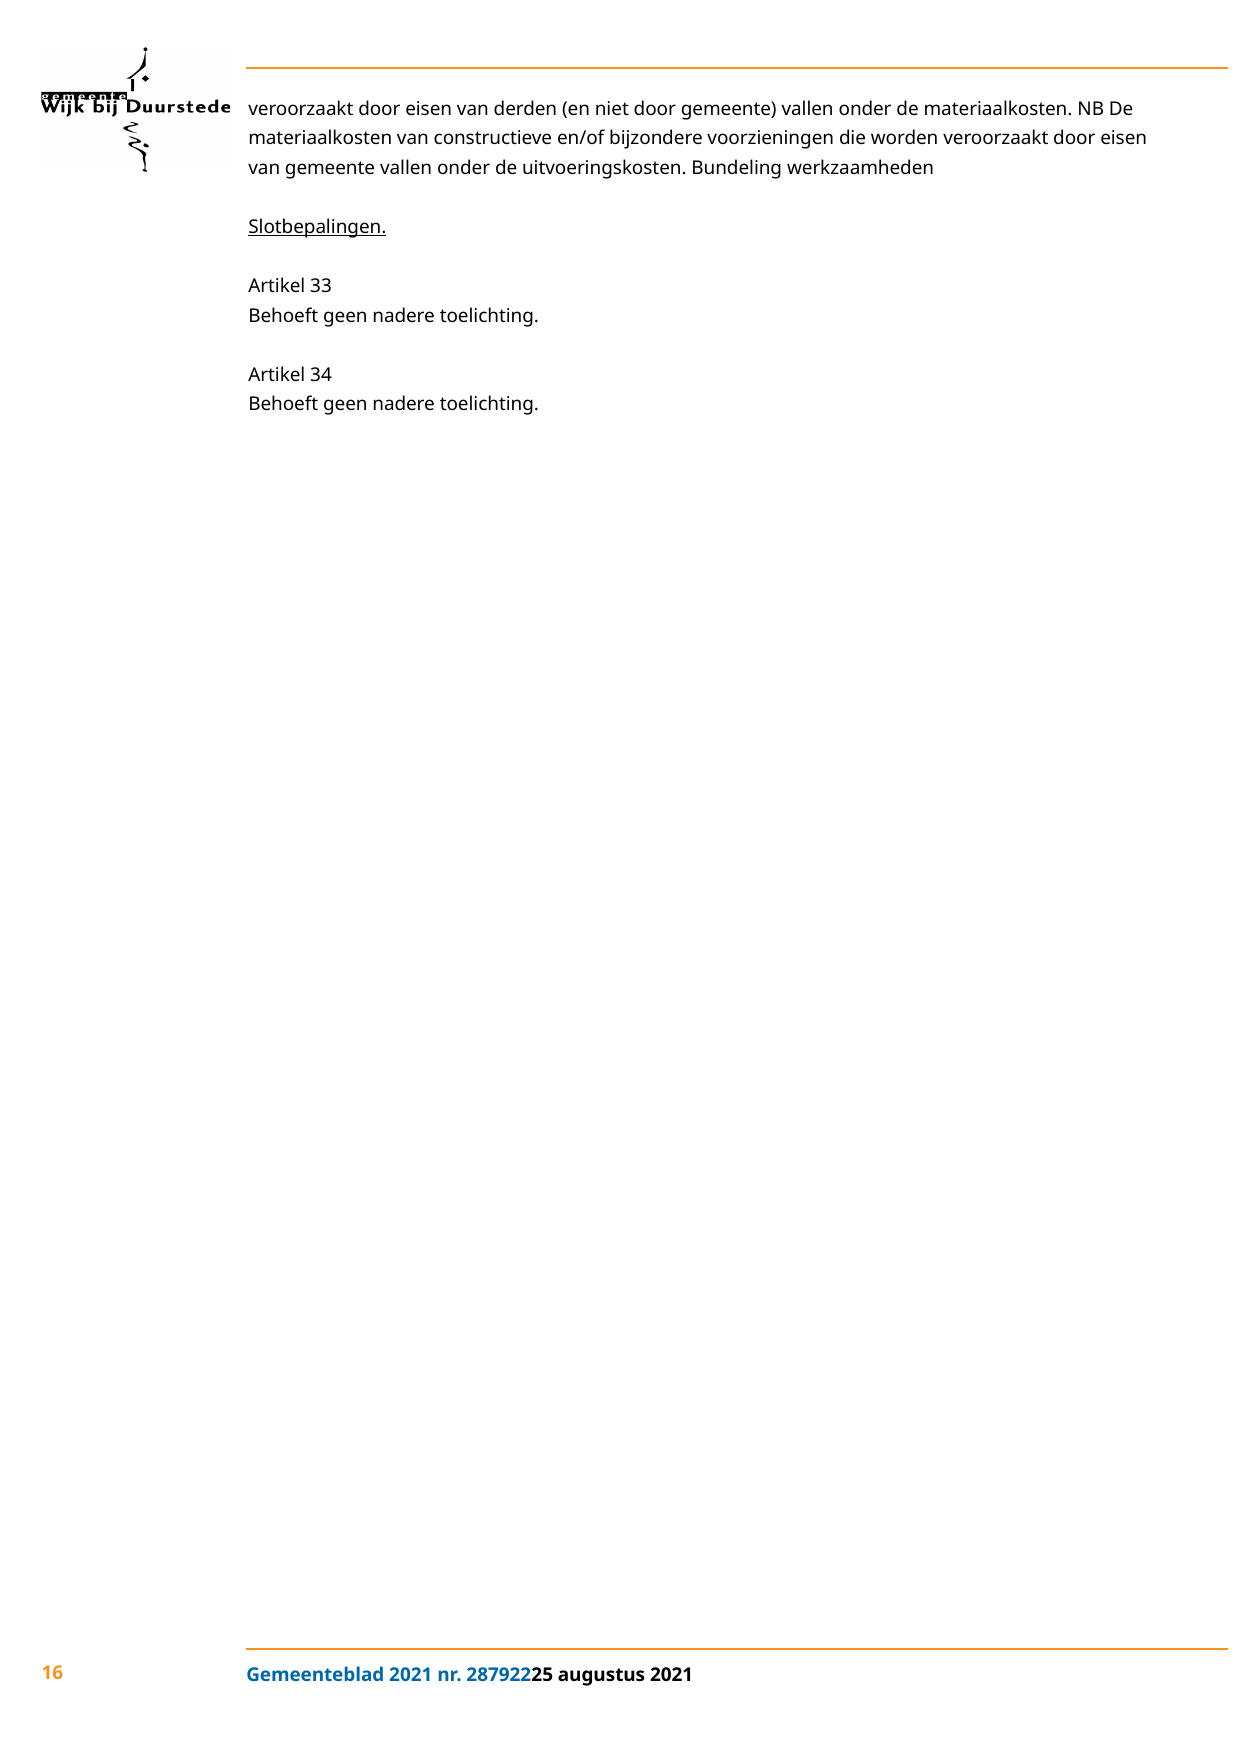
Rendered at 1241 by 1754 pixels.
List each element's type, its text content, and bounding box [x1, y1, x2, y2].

text Behoeft geen nadere toelichting. [248, 391, 1152, 416]
text Behoeft geen nadere toelichting. [248, 302, 1152, 328]
text Slotbepalingen. [248, 213, 1152, 239]
text veroorzaakt door eisen van derden (en niet door gemeente) vallen onder de materiaalkosten. NB De materiaalkosten van constructieve en/of bijzondere voorzieningen die worden veroorzaakt door eisen van gemeente vallen onder de uitvoeringskosten. Bundeling werkzaamheden [248, 95, 1152, 180]
text Artikel 33 [248, 272, 1152, 298]
picture [41, 47, 231, 172]
text Artikel 34 [248, 361, 1152, 387]
